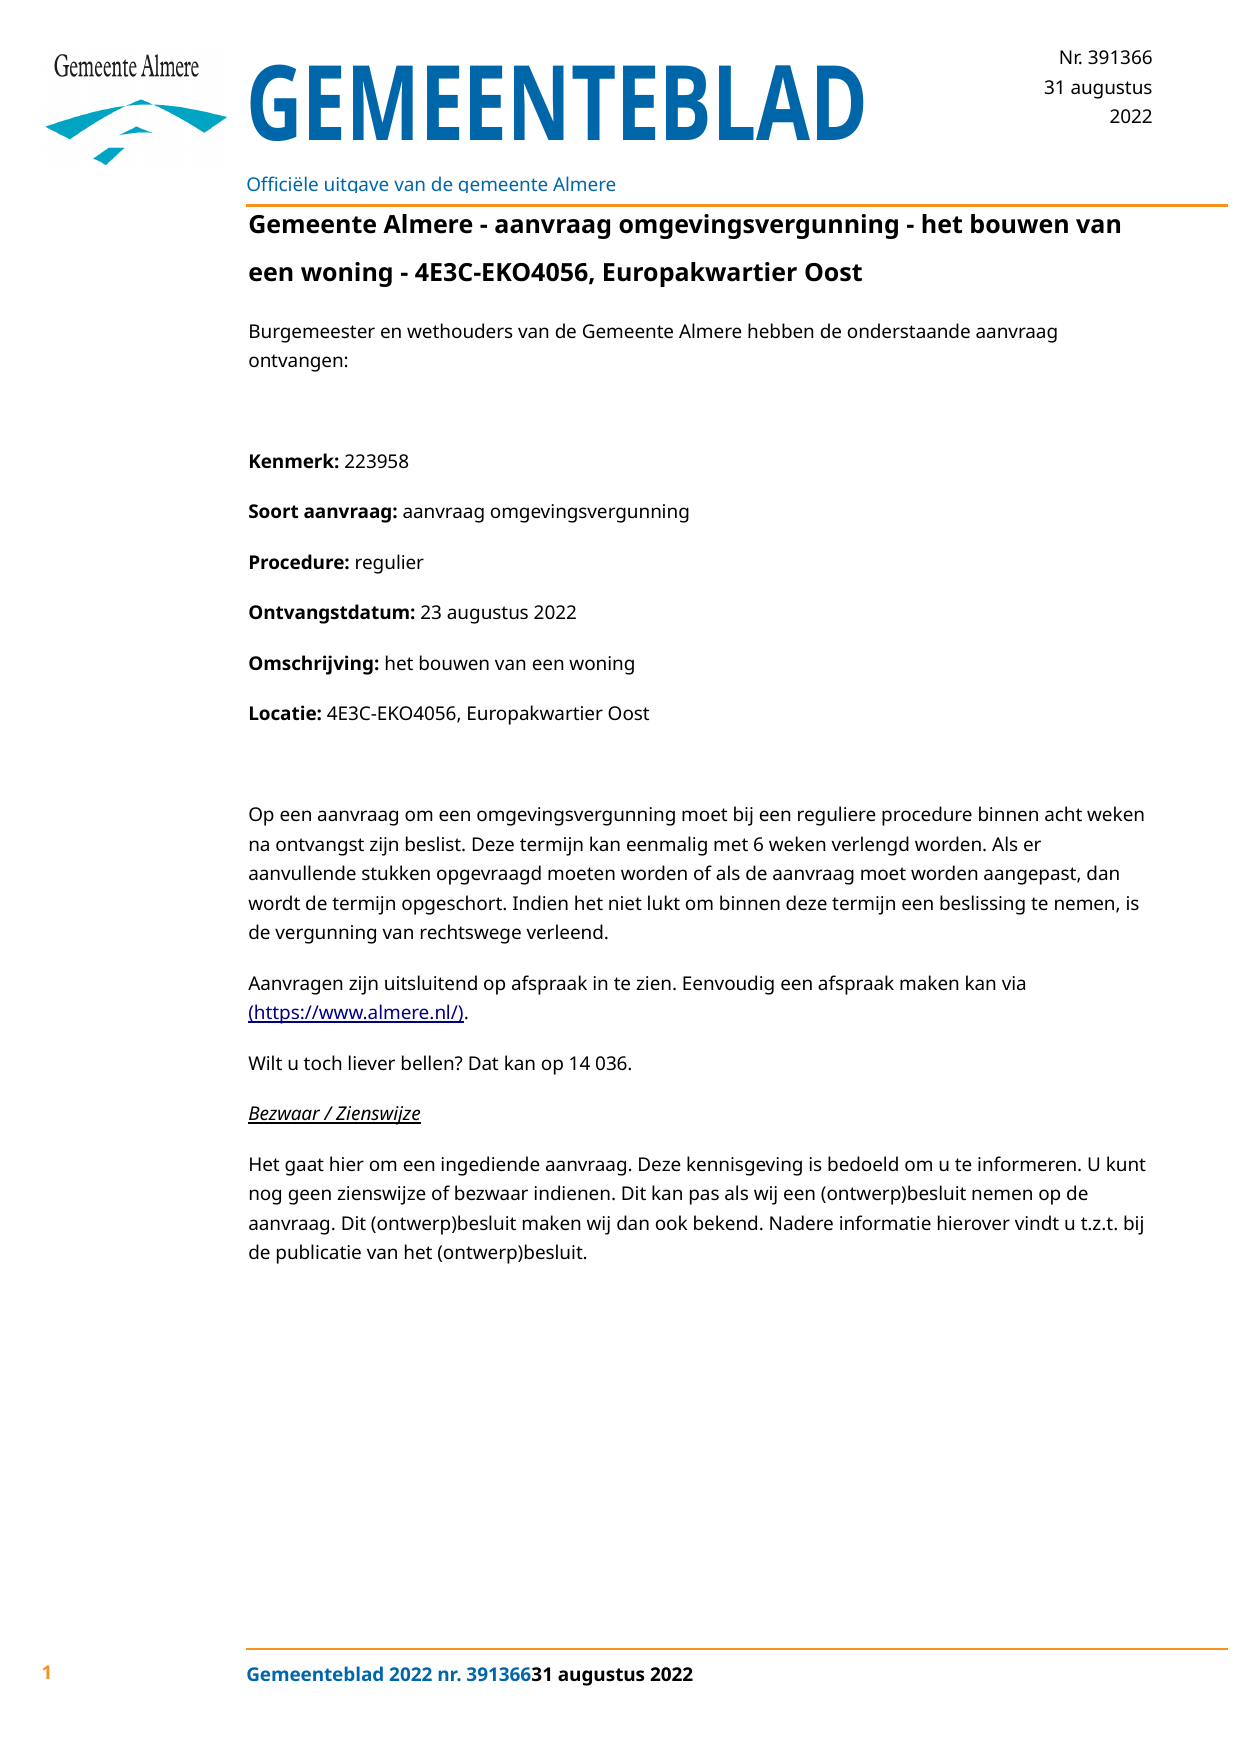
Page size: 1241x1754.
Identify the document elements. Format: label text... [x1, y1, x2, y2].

text Procedure: regulier [248, 549, 1152, 575]
text Wilt u toch liever bellen? Dat kan op 14 036. [248, 1050, 1152, 1076]
text Bezwaar / Zienswijze [248, 1100, 1152, 1126]
text Op een aanvraag om een omgevingsvergunning moet bij een reguliere procedure binnen acht weken na ontvangst zijn beslist. Deze termijn kan eenmalig met 6 weken verlengd worden. Als er aanvullende stukken opgevraagd moeten worden of als de aanvraag moet worden aangepast, dan wordt de termijn opgeschort. Indien het niet lukt om binnen deze termijn een beslissing te nemen, is de vergunning van rechtswege verleend. [248, 801, 1152, 945]
text Gemeente Almere - aanvraag omgevingsvergunning - het bouwen van een woning - 4E3C-EKO4056, Europakwartier Oost [248, 207, 1152, 288]
text Aanvragen zijn uitsluitend op afspraak in te zien. Eenvoudig een afspraak maken kan via (https://www.almere.nl/). [248, 970, 1152, 1025]
text Soort aanvraag: aanvraag omgevingsvergunning [248, 499, 1152, 524]
text Omschrijving: het bouwen van een woning [248, 650, 1152, 676]
text Locatie: 4E3C-EKO4056, Europakwartier Oost [248, 700, 1152, 726]
text Kenmerk: 223958 [248, 448, 1152, 474]
text Ontvangstdatum: 23 augustus 2022 [248, 599, 1152, 625]
picture [41, 47, 231, 172]
text Burgemeester en wethouders van de Gemeente Almere hebben de onderstaande aanvraag ontvangen: [248, 318, 1152, 373]
text Het gaat hier om een ingediende aanvraag. Deze kennisgeving is bedoeld om u te informeren. U kunt nog geen zienswijze of bezwaar indienen. Dit kan pas als wij een (ontwerp)besluit nemen op de aanvraag. Dit (ontwerp)besluit maken wij dan ook bekend. Nadere informatie hierover vindt u t.z.t. bij de publicatie van het (ontwerp)besluit. [248, 1151, 1152, 1265]
